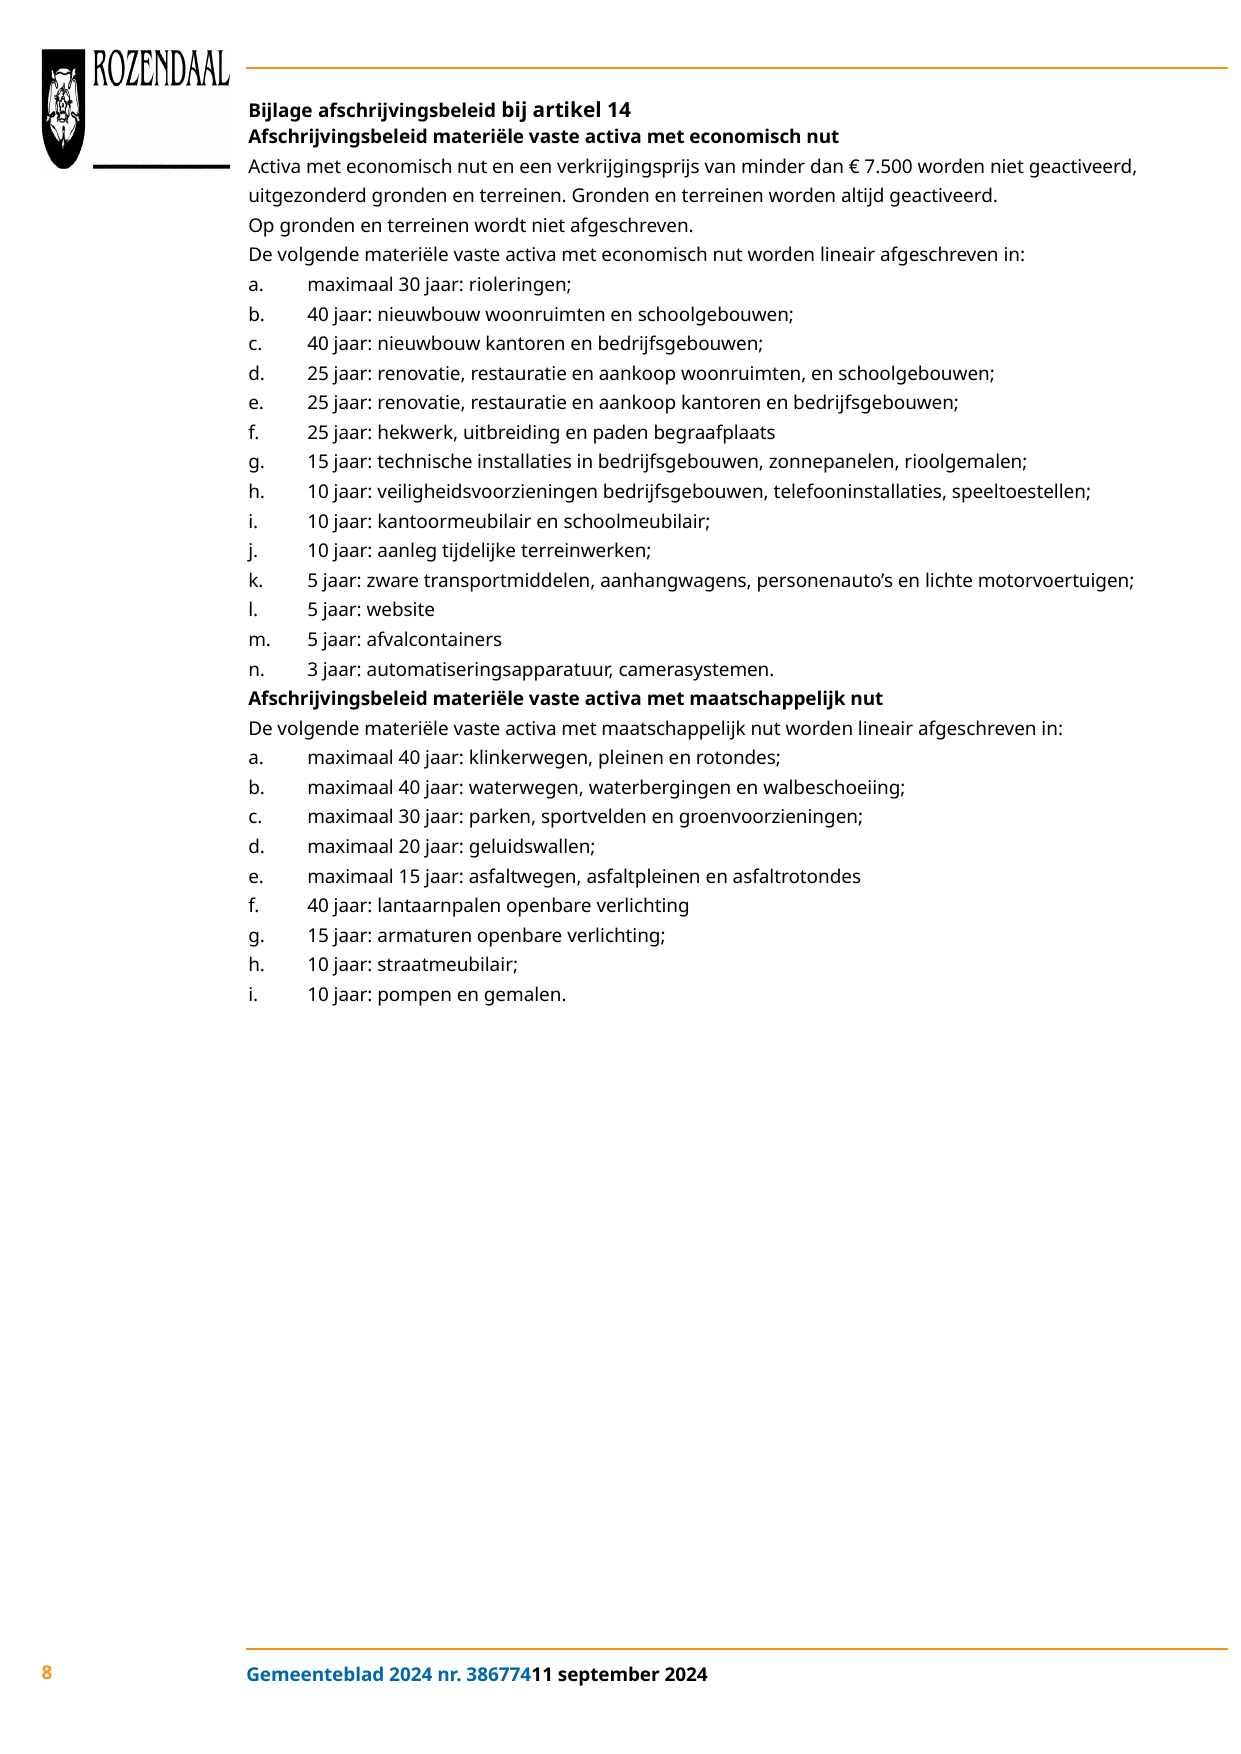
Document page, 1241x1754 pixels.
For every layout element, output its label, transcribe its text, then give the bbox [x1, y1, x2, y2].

list 5 jaar: zware transportmiddelen, aanhangwagens, personenauto’s en lichte motorvoertuigen; [248, 567, 1152, 593]
text Op gronden en terreinen wordt niet afgeschreven. [248, 212, 1152, 238]
list 15 jaar: armaturen openbare verlichting; [248, 922, 1152, 948]
text Afschrijvingsbeleid materiële vaste activa met economisch nut [248, 123, 1152, 149]
list 25 jaar: renovatie, restauratie en aankoop kantoren en bedrijfsgebouwen; [248, 389, 1152, 415]
text De volgende materiële vaste activa met economisch nut worden lineair afgeschreven in: [248, 242, 1152, 267]
list maximaal 30 jaar: parken, sportvelden en groenvoorzieningen; [248, 804, 1152, 829]
text De volgende materiële vaste activa met maatschappelijk nut worden lineair afgeschreven in: [248, 715, 1152, 741]
list maximaal 15 jaar: asfaltwegen, asfaltpleinen en asfaltrotondes [248, 863, 1152, 889]
list 10 jaar: straatmeubilair; [248, 952, 1152, 977]
list 40 jaar: nieuwbouw woonruimten en schoolgebouwen; [248, 301, 1152, 327]
text Bijlage afschrijvingsbeleid bij artikel 14 [248, 95, 1152, 123]
list 10 jaar: veiligheidsvoorzieningen bedrijfsgebouwen, telefooninstallaties, speeltoestellen; [248, 478, 1152, 504]
list 10 jaar: kantoormeubilair en schoolmeubilair; [248, 508, 1152, 534]
text Activa met economisch nut en een verkrijgingsprijs van minder dan € 7.500 worden niet geactiveerd, uitgezonderd gronden en terreinen. Gronden en terreinen worden altijd geactiveerd. [248, 153, 1152, 208]
list 25 jaar: hekwerk, uitbreiding en paden begraafplaats [248, 419, 1152, 445]
list 10 jaar: pompen en gemalen. [248, 981, 1152, 1007]
list 15 jaar: technische installaties in bedrijfsgebouwen, zonnepanelen, rioolgemalen; [248, 449, 1152, 474]
list maximaal 30 jaar: rioleringen; [248, 271, 1152, 297]
picture [41, 47, 231, 172]
list 3 jaar: automatiseringsapparatuur, camerasystemen. [248, 656, 1152, 682]
text Afschrijvingsbeleid materiële vaste activa met maatschappelijk nut [248, 685, 1152, 711]
list 5 jaar: website [248, 597, 1152, 622]
list 5 jaar: afvalcontainers [248, 626, 1152, 652]
list maximaal 20 jaar: geluidswallen; [248, 833, 1152, 859]
list maximaal 40 jaar: klinkerwegen, pleinen en rotondes; [248, 744, 1152, 770]
list maximaal 40 jaar: waterwegen, waterbergingen en walbeschoeiing; [248, 774, 1152, 800]
list 40 jaar: nieuwbouw kantoren en bedrijfsgebouwen; [248, 330, 1152, 356]
list 10 jaar: aanleg tijdelijke terreinwerken; [248, 537, 1152, 563]
list 40 jaar: lantaarnpalen openbare verlichting [248, 892, 1152, 918]
list 25 jaar: renovatie, restauratie en aankoop woonruimten, en schoolgebouwen; [248, 360, 1152, 386]
